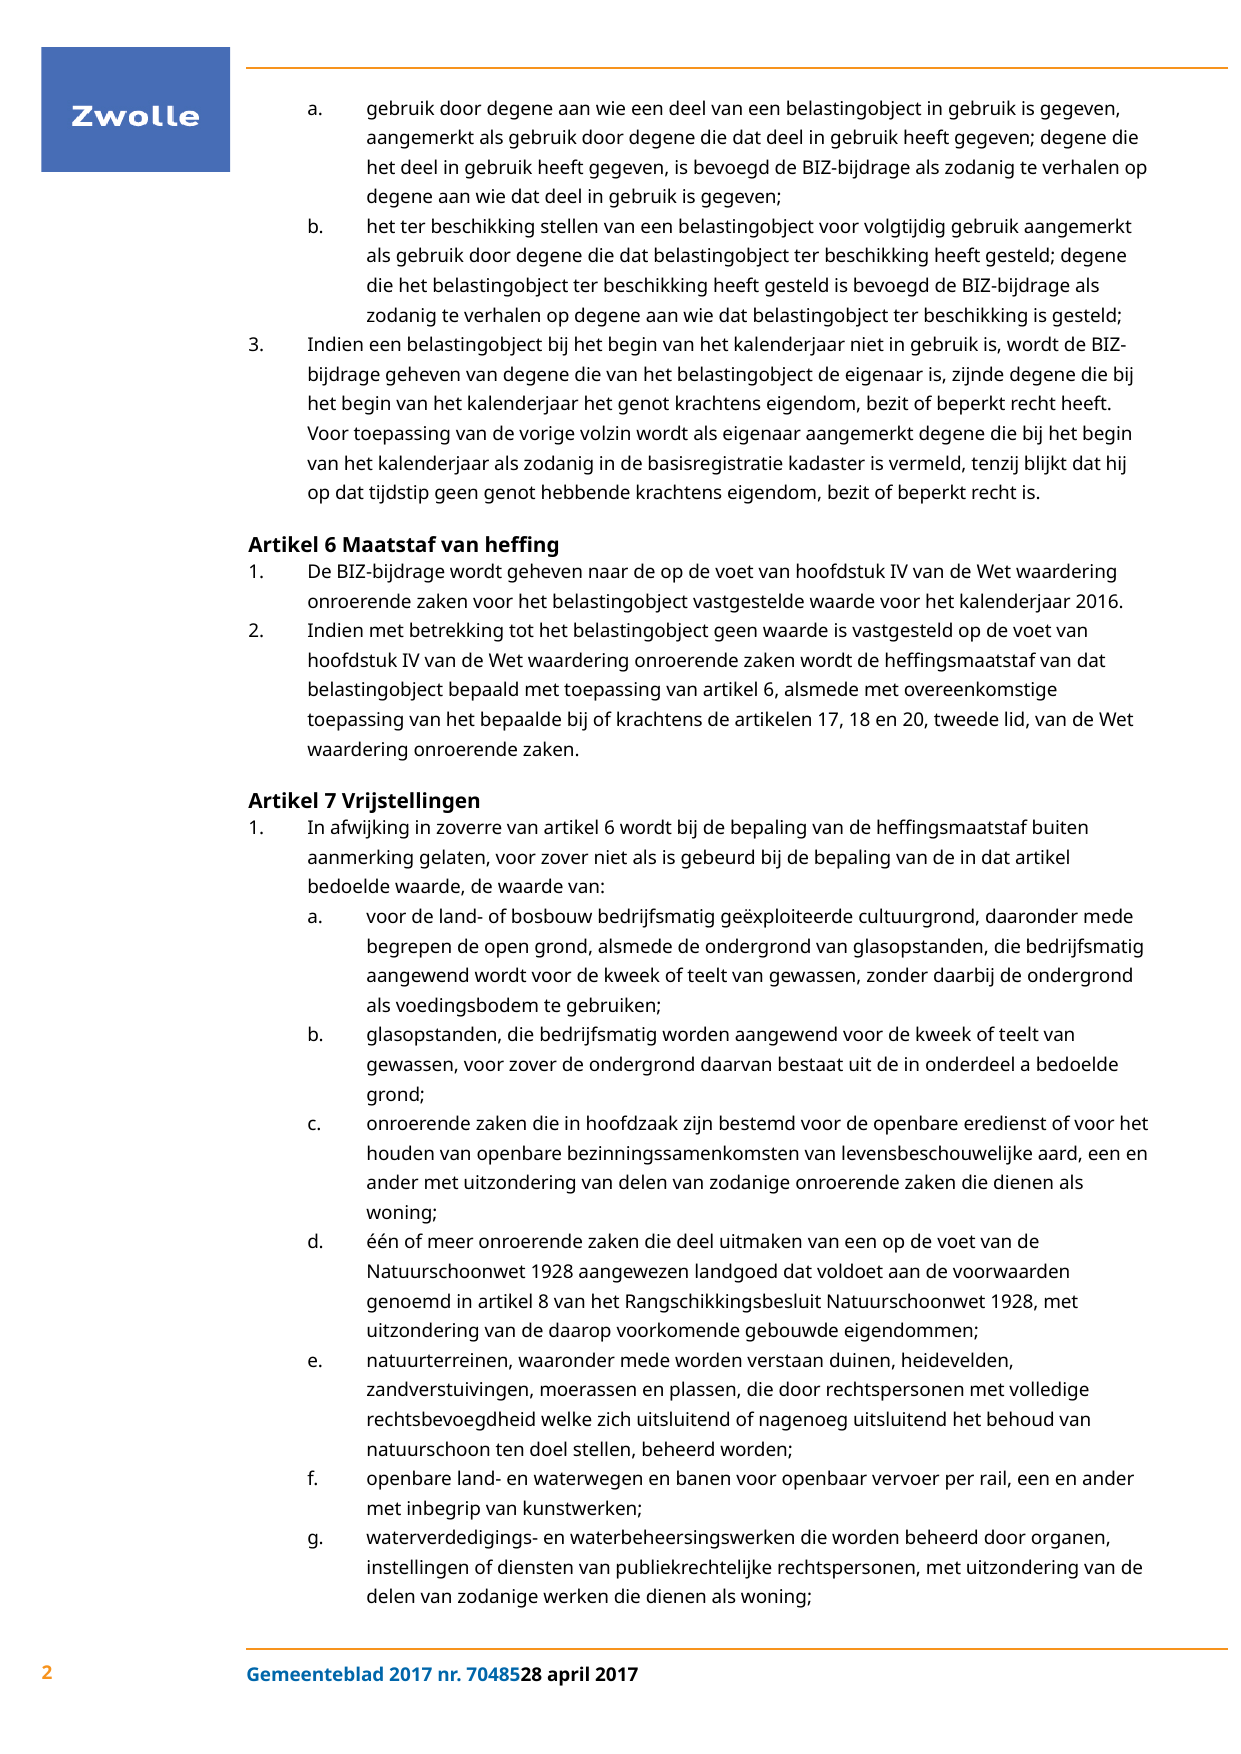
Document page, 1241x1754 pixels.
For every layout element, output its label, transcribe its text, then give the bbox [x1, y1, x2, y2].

list Indien met betrekking tot het belastingobject geen waarde is vastgesteld op de voet van hoofdstuk IV van de Wet waardering onroerende zaken wordt de heffingsmaatstaf van dat belastingobject bepaald met toepassing van artikel 6, alsmede met overeenkomstige toepassing van het bepaalde bij of krachtens de artikelen 17, 18 en 20, tweede lid, van de Wet waardering onroerende zaken. [248, 617, 1152, 761]
list één of meer onroerende zaken die deel uitmaken van een op de voet van de Natuurschoonwet 1928 aangewezen landgoed dat voldoet aan de voorwaarden genoemd in artikel 8 van het Rangschikkingsbesluit Natuurschoonwet 1928, met uitzondering van de daarop voorkomende gebouwde eigendommen; [307, 1229, 1152, 1343]
text Artikel 6 Maatstaf van heffing [248, 530, 1152, 558]
list Indien een belastingobject bij het begin van het kalenderjaar niet in gebruik is, wordt de BIZ-bijdrage geheven van degene die van het belastingobject de eigenaar is, zijnde degene die bij het begin van het kalenderjaar het genot krachtens eigendom, bezit of beperkt recht heeft. Voor toepassing van de vorige volzin wordt als eigenaar aangemerkt degene die bij het begin van het kalenderjaar als zodanig in de basisregistratie kadaster is vermeld, tenzij blijkt dat hij op dat tijdstip geen genot hebbende krachtens eigendom, bezit of beperkt recht is. [248, 331, 1152, 505]
list het ter beschikking stellen van een belastingobject voor volgtijdig gebruik aangemerkt als gebruik door degene die dat belastingobject ter beschikking heeft gesteld; degene die het belastingobject ter beschikking heeft gesteld is bevoegd de BIZ-bijdrage als zodanig te verhalen op degene aan wie dat belastingobject ter beschikking is gesteld; [307, 213, 1152, 328]
list openbare land- en waterwegen en banen voor openbaar vervoer per rail, een en ander met inbegrip van kunstwerken; [307, 1465, 1152, 1521]
list gebruik door degene aan wie een deel van een belastingobject in gebruik is gegeven, aangemerkt als gebruik door degene die dat deel in gebruik heeft gegeven; degene die het deel in gebruik heeft gegeven, is bevoegd de BIZ-bijdrage als zodanig te verhalen op degene aan wie dat deel in gebruik is gegeven; [307, 95, 1152, 209]
list onroerende zaken die in hoofdzaak zijn bestemd voor de openbare eredienst of voor het houden van openbare bezinningssamenkomsten van levensbeschouwelijke aard, een en ander met uitzondering van delen van zodanige onroerende zaken die dienen als woning; [307, 1110, 1152, 1225]
list glasopstanden, die bedrijfsmatig worden aangewend voor de kweek of teelt van gewassen, voor zover de ondergrond daarvan bestaat uit de in onderdeel a bedoelde grond; [307, 1022, 1152, 1107]
picture [41, 47, 231, 172]
list voor de land- of bosbouw bedrijfsmatig geëxploiteerde cultuurgrond, daaronder mede begrepen de open grond, alsmede de ondergrond van glasopstanden, die bedrijfsmatig aangewend wordt voor de kweek of teelt van gewassen, zonder daarbij de ondergrond als voedingsbodem te gebruiken; [307, 903, 1152, 1018]
list De BIZ-bijdrage wordt geheven naar de op de voet van hoofdstuk IV van de Wet waardering onroerende zaken voor het belastingobject vastgestelde waarde voor het kalenderjaar 2016. [248, 558, 1152, 613]
list waterverdedigings- en waterbeheersingswerken die worden beheerd door organen, instellingen of diensten van publiekrechtelijke rechtspersonen, met uitzondering van de delen van zodanige werken die dienen als woning; [307, 1524, 1152, 1609]
list In afwijking in zoverre van artikel 6 wordt bij de bepaling van de heffingsmaatstaf buiten aanmerking gelaten, voor zover niet als is gebeurd bij de bepaling van de in dat artikel bedoelde waarde, de waarde van: [248, 814, 1152, 899]
list natuurterreinen, waaronder mede worden verstaan duinen, heidevelden, zandverstuivingen, moerassen en plassen, die door rechtspersonen met volledige rechtsbevoegdheid welke zich uitsluitend of nagenoeg uitsluitend het behoud van natuurschoon ten doel stellen, beheerd worden; [307, 1347, 1152, 1462]
text Artikel 7 Vrijstellingen [248, 786, 1152, 814]
